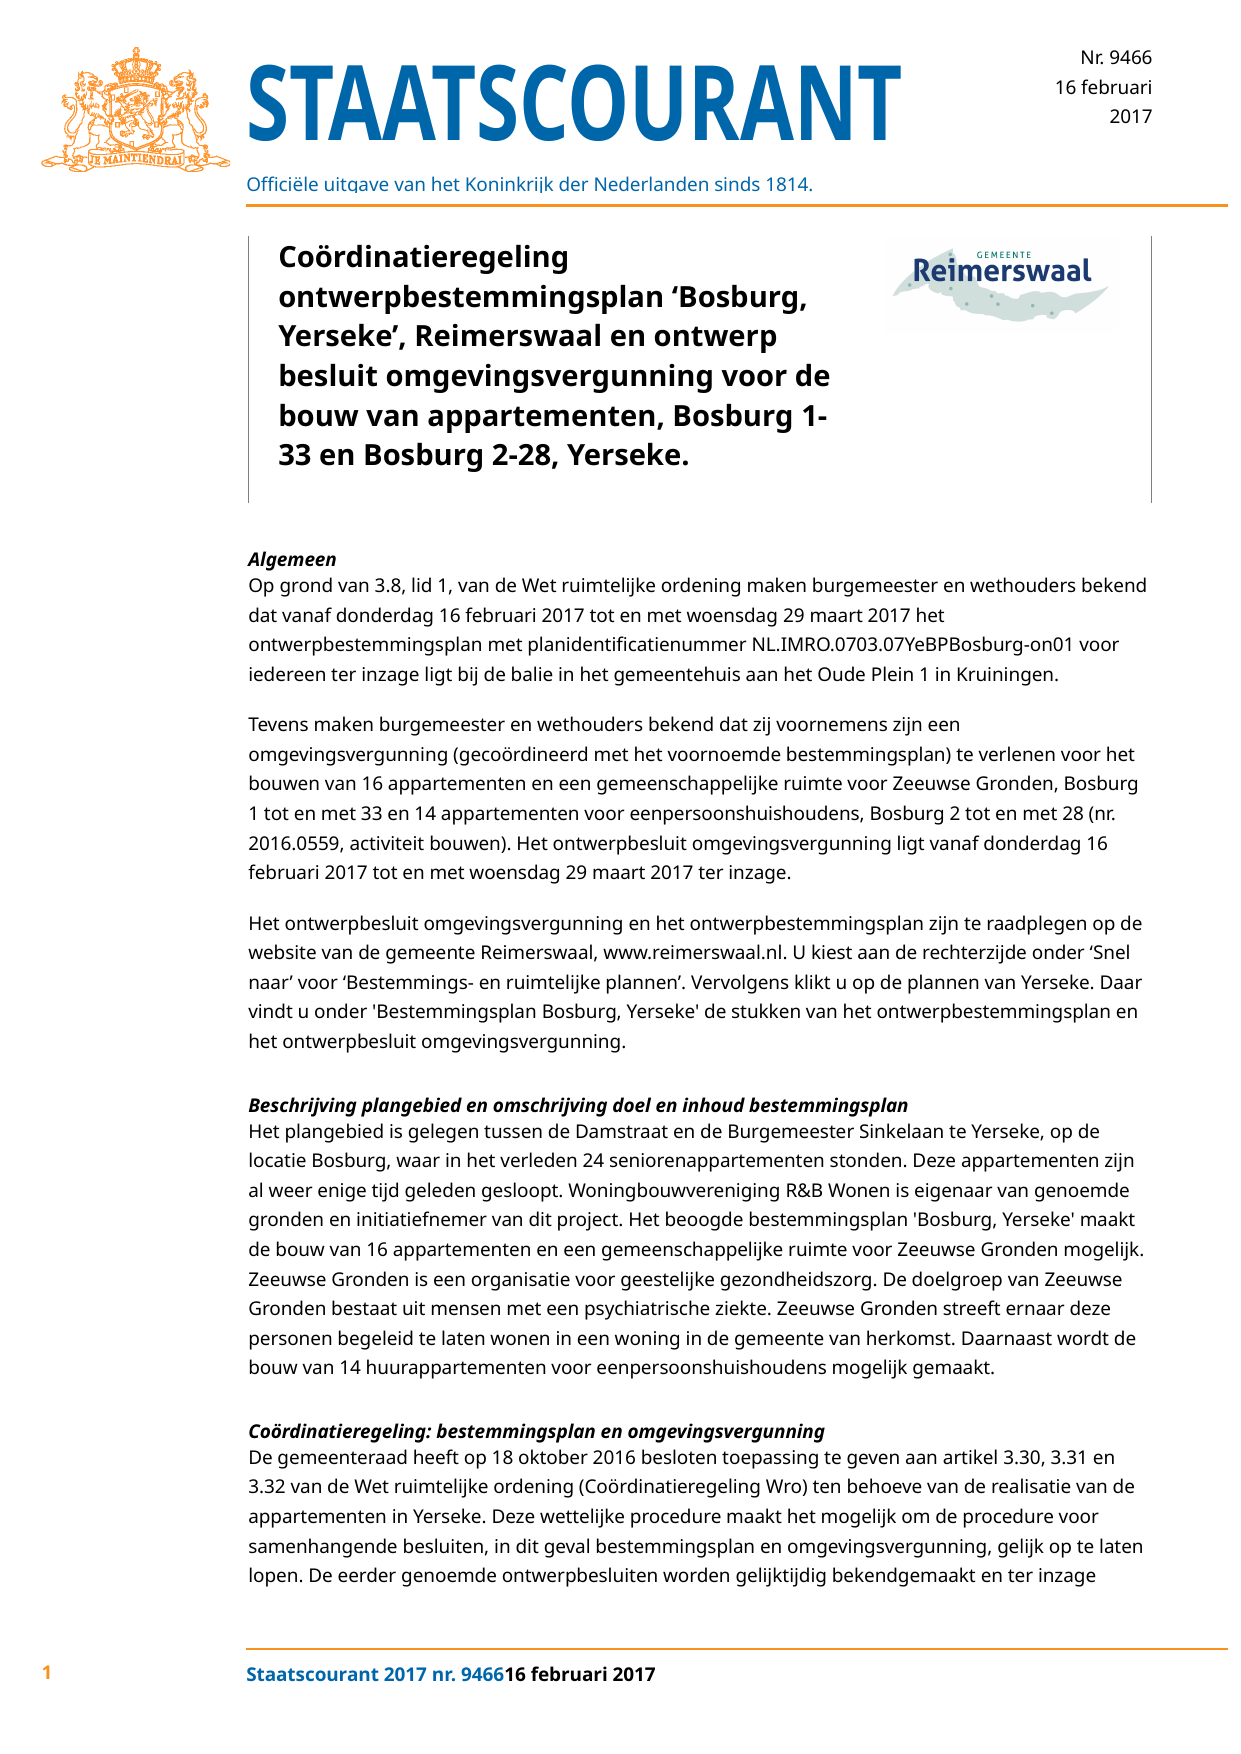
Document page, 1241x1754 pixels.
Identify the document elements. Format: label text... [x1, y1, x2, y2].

text De gemeenteraad heeft op 18 oktober 2016 besloten toepassing te geven aan artikel 3.30, 3.31 en 3.32 van de Wet ruimtelijke ordening (Coördinatieregeling Wro) ten behoeve van de realisatie van de appartementen in Yerseke. Deze wettelijke procedure maakt het mogelijk om de procedure voor samenhangende besluiten, in dit geval bestemmingsplan en omgevingsvergunning, gelijk op te laten lopen. De eerder genoemde ontwerpbesluiten worden gelijktijdig bekendgemaakt en ter inzage [248, 1444, 1152, 1588]
table_header [850, 236, 1151, 503]
text Tevens maken burgemeester en wethouders bekend dat zij voornemens zijn een omgevingsvergunning (gecoördineerd met het voornoemde bestemmingsplan) te verlenen voor het bouwen van 16 appartementen en een gemeenschappelijke ruimte voor Zeeuwse Gronden, Bosburg 1 tot en met 33 en 14 appartementen voor eenpersoonshuishoudens, Bosburg 2 tot en met 28 (nr. 2016.0559, activiteit bouwen). Het ontwerpbesluit omgevingsvergunning ligt vanaf donderdag 16 februari 2017 tot en met woensdag 29 maart 2017 ter inzage. [248, 711, 1152, 885]
text Het plangebied is gelegen tussen de Damstraat en de Burgemeester Sinkelaan te Yerseke, op de locatie Bosburg, waar in het verleden 24 seniorenappartementen stonden. Deze appartementen zijn al weer enige tijd geleden gesloopt. Woningbouwvereniging R&B Wonen is eigenaar van genoemde gronden en initiatiefnemer van dit project. Het beoogde bestemmingsplan 'Bosburg, Yerseke' maakt de bouw van 16 appartementen en een gemeenschappelijke ruimte voor Zeeuwse Gronden mogelijk. Zeeuwse Gronden is een organisatie voor geestelijke gezondheidszorg. De doelgroep van Zeeuwse Gronden bestaat uit mensen met een psychiatrische ziekte. Zeeuwse Gronden streeft ernaar deze personen begeleid te laten wonen in een woning in de gemeente van herkomst. Daarnaast wordt de bouw van 14 huurappartementen voor eenpersoonshuishoudens mogelijk gemaakt. [248, 1118, 1152, 1380]
text Coördinatieregeling: bestemmingsplan en omgevingsvergunning [248, 1418, 1152, 1444]
text Op grond van 3.8, lid 1, van de Wet ruimtelijke ordening maken burgemeester en wethouders bekend dat vanaf donderdag 16 februari 2017 tot en met woensdag 29 maart 2017 het ontwerpbestemmingsplan met planidentificatienummer NL.IMRO.0703.07YeBPBosburg-on01 voor iedereen ter inzage ligt bij de balie in het gemeentehuis aan het Oude Plein 1 in Kruiningen. [248, 572, 1152, 687]
text Beschrijving plangebied en omschrijving doel en inhoud bestemmingsplan [248, 1092, 1152, 1118]
text Algemeen [248, 547, 1152, 572]
picture [882, 236, 1119, 334]
picture [41, 47, 231, 172]
table_header Coördinatieregeling ontwerpbestemmingsplan ‘Bosburg, Yerseke’, Reimerswaal en ontwerp besluit omgevingsvergunning voor de bouw van appartementen, Bosburg 1-33 en Bosburg 2-28, Yerseke. [249, 236, 850, 503]
text Het ontwerpbesluit omgevingsvergunning en het ontwerpbestemmingsplan zijn te raadplegen op de website van de gemeente Reimerswaal, www.reimerswaal.nl. U kiest aan de rechterzijde onder ‘Snel naar’ voor ‘Bestemmings- en ruimtelijke plannen’. Vervolgens klikt u op de plannen van Yerseke. Daar vindt u onder 'Bestemmingsplan Bosburg, Yerseke' de stukken van het ontwerpbestemmingsplan en het ontwerpbesluit omgevingsvergunning. [248, 910, 1152, 1054]
